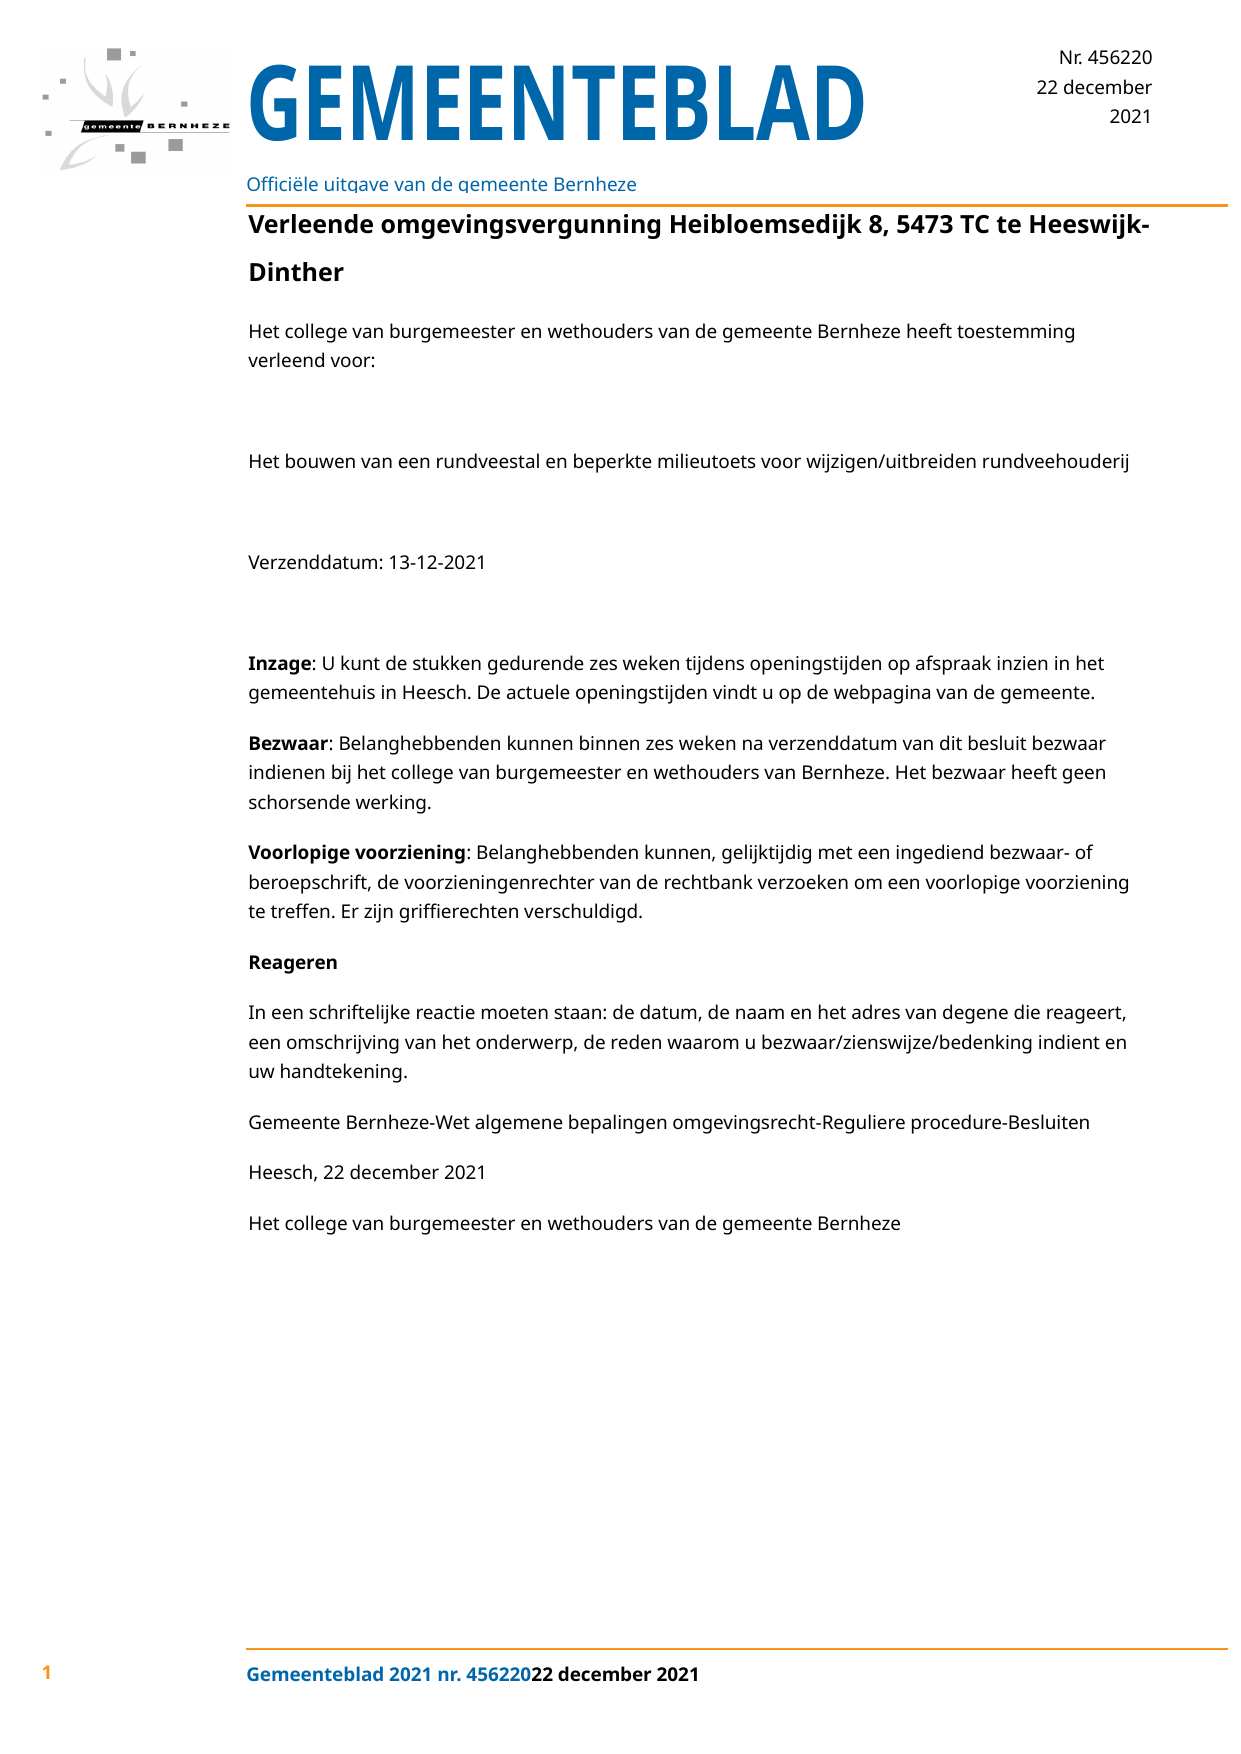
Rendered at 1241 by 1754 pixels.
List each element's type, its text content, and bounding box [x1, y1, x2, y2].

text Inzage: U kunt de stukken gedurende zes weken tijdens openingstijden op afspraak inzien in het gemeentehuis in Heesch. De actuele openingstijden vindt u op de webpagina van de gemeente. [248, 650, 1152, 705]
text Heesch, 22 december 2021 [248, 1159, 1152, 1185]
text Verleende omgevingsvergunning Heibloemsedijk 8, 5473 TC te Heeswijk-Dinther [248, 207, 1152, 288]
text Reageren [248, 949, 1152, 975]
text In een schriftelijke reactie moeten staan: de datum, de naam en het adres van degene die reageert, een omschrijving van het onderwerp, de reden waarom u bezwaar/zienswijze/bedenking indient en uw handtekening. [248, 999, 1152, 1084]
text Het college van burgemeester en wethouders van de gemeente Bernheze [248, 1210, 1152, 1236]
text Gemeente Bernheze-Wet algemene bepalingen omgevingsrecht-Reguliere procedure-Besluiten [248, 1109, 1152, 1135]
text Verzenddatum: 13-12-2021 [248, 549, 1152, 575]
text Bezwaar: Belanghebbenden kunnen binnen zes weken na verzenddatum van dit besluit bezwaar indienen bij het college van burgemeester en wethouders van Bernheze. Het bezwaar heeft geen schorsende werking. [248, 730, 1152, 815]
picture [41, 47, 231, 172]
text Het college van burgemeester en wethouders van de gemeente Bernheze heeft toestemming verleend voor: [248, 318, 1152, 373]
text Voorlopige voorziening: Belanghebbenden kunnen, gelijktijdig met een ingediend bezwaar- of beroepschrift, de voorzieningenrechter van de rechtbank verzoeken om een voorlopige voorziening te treffen. Er zijn griffierechten verschuldigd. [248, 839, 1152, 924]
text Het bouwen van een rundveestal en beperkte milieutoets voor wijzigen/uitbreiden rundveehouderij [248, 448, 1152, 474]
